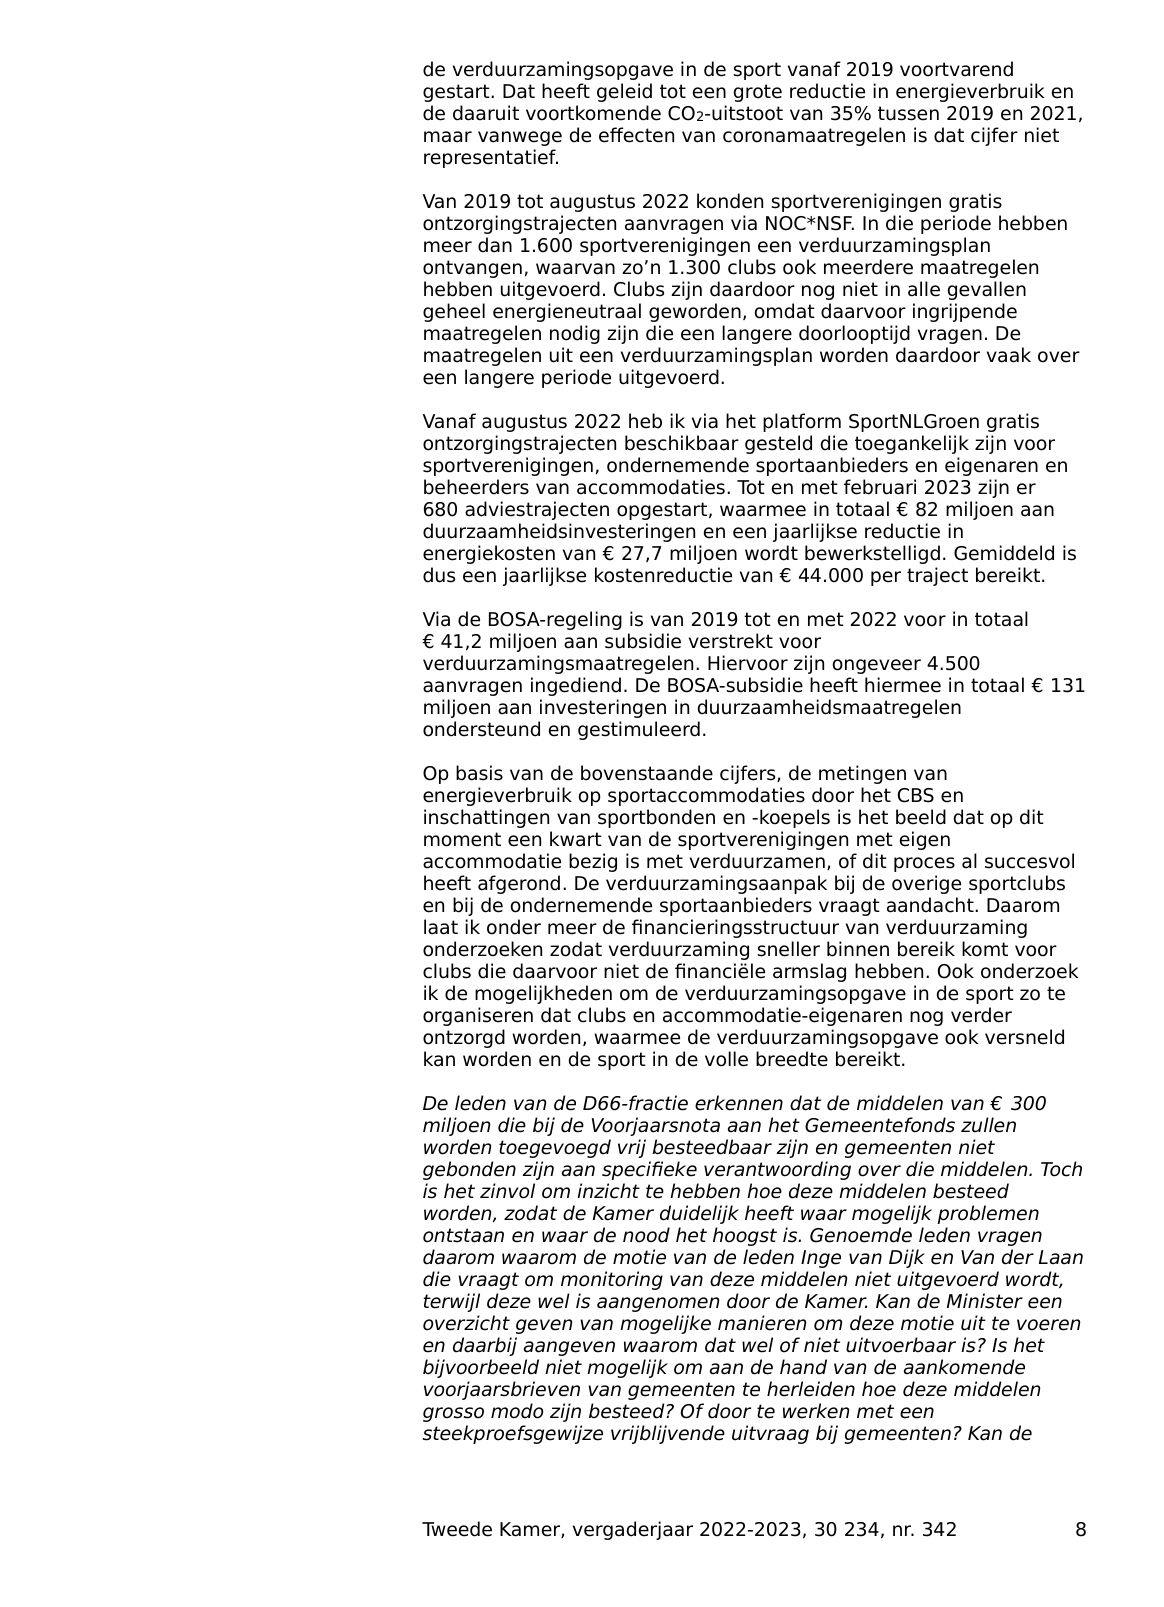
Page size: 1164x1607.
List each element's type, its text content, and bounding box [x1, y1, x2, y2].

text de verduurzamingsopgave in de sport vanaf 2019 voortvarend gestart. Dat heeft geleid tot een grote reductie in energieverbruik en de daaruit voortkomende CO2-uitstoot van 35% tussen 2019 en 2021, maar vanwege de effecten van coronamaatregelen is dat cijfer niet representatief. [422, 59, 1087, 169]
text Van 2019 tot augustus 2022 konden sportverenigingen gratis ontzorgingstrajecten aanvragen via NOC*NSF. In die periode hebben meer dan 1.600 sportverenigingen een verduurzamingsplan ontvangen, waarvan zo’n 1.300 clubs ook meerdere maatregelen hebben uitgevoerd. Clubs zijn daardoor nog niet in alle gevallen geheel energieneutraal geworden, omdat daarvoor ingrijpende maatregelen nodig zijn die een langere doorlooptijd vragen. De maatregelen uit een verduurzamingsplan worden daardoor vaak over een langere periode uitgevoerd. [422, 191, 1087, 389]
text Via de BOSA-regeling is van 2019 tot en met 2022 voor in totaal € 41,2 miljoen aan subsidie verstrekt voor verduurzamingsmaatregelen. Hiervoor zijn ongeveer 4.500 aanvragen ingediend. De BOSA-subsidie heeft hiermee in totaal € 131 miljoen aan investeringen in duurzaamheidsmaatregelen ondersteund en gestimuleerd. [422, 609, 1087, 741]
text Vanaf augustus 2022 heb ik via het platform SportNLGroen gratis ontzorgingstrajecten beschikbaar gesteld die toegankelijk zijn voor sportverenigingen, ondernemende sportaanbieders en eigenaren en beheerders van accommodaties. Tot en met februari 2023 zijn er 680 adviestrajecten opgestart, waarmee in totaal € 82 miljoen aan duurzaamheidsinvesteringen en een jaarlijkse reductie in energiekosten van € 27,7 miljoen wordt bewerkstelligd. Gemiddeld is dus een jaarlijkse kostenreductie van € 44.000 per traject bereikt. [422, 411, 1087, 587]
text Op basis van de bovenstaande cijfers, de metingen van energieverbruik op sportaccommodaties door het CBS en inschattingen van sportbonden en -koepels is het beeld dat op dit moment een kwart van de sportverenigingen met eigen accommodatie bezig is met verduurzamen, of dit proces al succesvol heeft afgerond. De verduurzamingsaanpak bij de overige sportclubs en bij de ondernemende sportaanbieders vraagt aandacht. Daarom laat ik onder meer de financieringsstructuur van verduurzaming onderzoeken zodat verduurzaming sneller binnen bereik komt voor clubs die daarvoor niet de financiële armslag hebben. Ook onderzoek ik de mogelijkheden om de verduurzamingsopgave in de sport zo te organiseren dat clubs en accommodatie-eigenaren nog verder ontzorgd worden, waarmee de verduurzamingsopgave ook versneld kan worden en de sport in de volle breedte bereikt. [422, 763, 1087, 1071]
text De leden van de D66-fractie erkennen dat de middelen van € 300 miljoen die bij de Voorjaarsnota aan het Gemeentefonds zullen worden toegevoegd vrij besteedbaar zijn en gemeenten niet gebonden zijn aan specifieke verantwoording over die middelen. Toch is het zinvol om inzicht te hebben hoe deze middelen besteed worden, zodat de Kamer duidelijk heeft waar mogelijk problemen ontstaan en waar de nood het hoogst is. Genoemde leden vragen daarom waarom de motie van de leden Inge van Dijk en Van der Laan die vraagt om monitoring van deze middelen niet uitgevoerd wordt, terwijl deze wel is aangenomen door de Kamer. Kan de Minister een overzicht geven van mogelijke manieren om deze motie uit te voeren en daarbij aangeven waarom dat wel of niet uitvoerbaar is? Is het bijvoorbeeld niet mogelijk om aan de hand van de aankomende voorjaarsbrieven van gemeenten te herleiden hoe deze middelen grosso modo zijn besteed? Of door te werken met een steekproefsgewijze vrijblijvende uitvraag bij gemeenten? Kan de [422, 1093, 1087, 1445]
